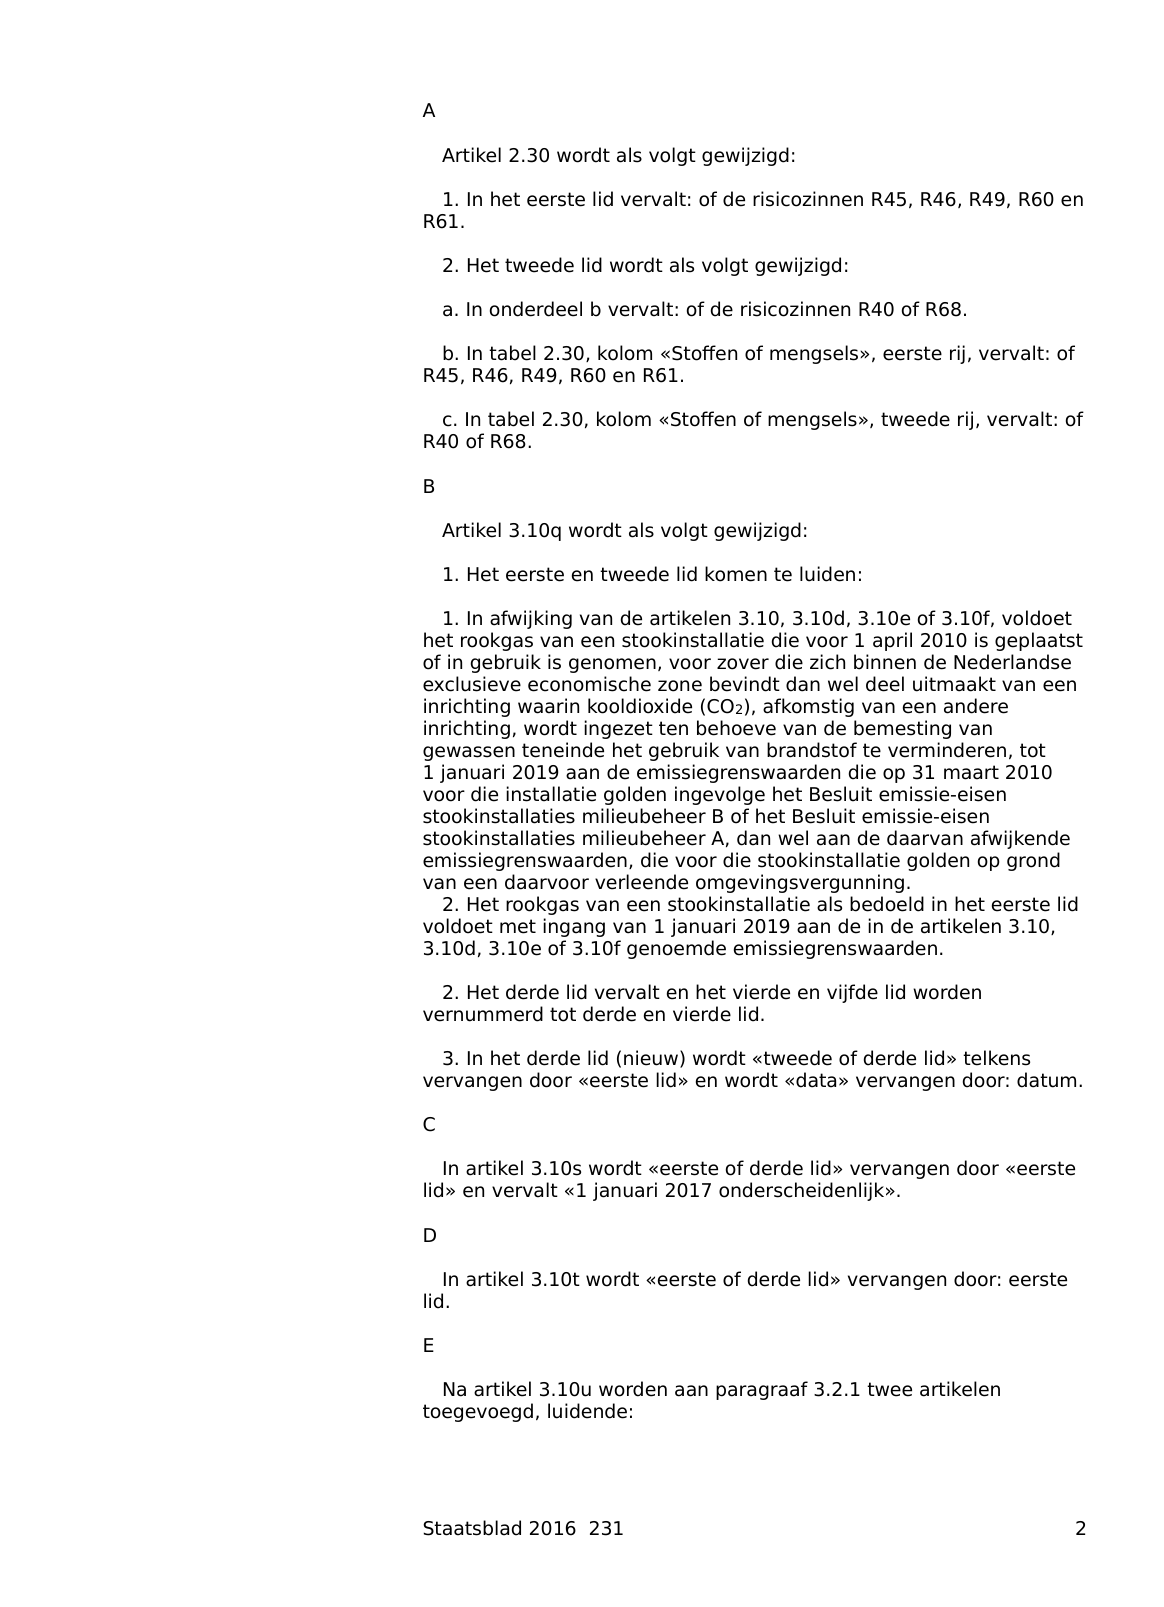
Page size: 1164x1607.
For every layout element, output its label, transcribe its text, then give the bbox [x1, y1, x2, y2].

text E [422, 1335, 1087, 1357]
text 2. Het derde lid vervalt en het vierde en vijfde lid worden vernummerd tot derde en vierde lid. [422, 982, 1087, 1026]
text 2. Het tweede lid wordt als volgt gewijzigd: [422, 255, 1087, 277]
text 3. In het derde lid (nieuw) wordt «tweede of derde lid» telkens vervangen door «eerste lid» en wordt «data» vervangen door: datum. [422, 1048, 1087, 1092]
text Artikel 2.30 wordt als volgt gewijzigd: [422, 144, 1087, 167]
text c. In tabel 2.30, kolom «Stoffen of mengsels», tweede rij, vervalt: of R40 of R68. [422, 409, 1087, 453]
text A [422, 100, 1087, 122]
text In artikel 3.10t wordt «eerste of derde lid» vervangen door: eerste lid. [422, 1269, 1087, 1313]
text C [422, 1114, 1087, 1136]
text 1. In het eerste lid vervalt: of de risicozinnen R45, R46, R49, R60 en R61. [422, 189, 1087, 233]
text 1. In afwijking van de artikelen 3.10, 3.10d, 3.10e of 3.10f, voldoet het rookgas van een stookinstallatie die voor 1 april 2010 is geplaatst of in gebruik is genomen, voor zover die zich binnen de Nederlandse exclusieve economische zone bevindt dan wel deel uitmaakt van een inrichting waarin kooldioxide (CO2), afkomstig van een andere inrichting, wordt ingezet ten behoeve van de bemesting van gewassen teneinde het gebruik van brandstof te verminderen, tot 1 januari 2019 aan de emissiegrenswaarden die op 31 maart 2010 voor die installatie golden ingevolge het Besluit emissie-eisen stookinstallaties milieubeheer B of het Besluit emissie-eisen stookinstallaties milieubeheer A, dan wel aan de daarvan afwijkende emissiegrenswaarden, die voor die stookinstallatie golden op grond van een daarvoor verleende omgevingsvergunning. [422, 608, 1087, 894]
text In artikel 3.10s wordt «eerste of derde lid» vervangen door «eerste lid» en vervalt «1 januari 2017 onderscheidenlijk». [422, 1158, 1087, 1202]
text b. In tabel 2.30, kolom «Stoffen of mengsels», eerste rij, vervalt: of R45, R46, R49, R60 en R61. [422, 343, 1087, 387]
text B [422, 476, 1087, 497]
text a. In onderdeel b vervalt: of de risicozinnen R40 of R68. [422, 299, 1087, 321]
text 2. Het rookgas van een stookinstallatie als bedoeld in het eerste lid voldoet met ingang van 1 januari 2019 aan de in de artikelen 3.10, 3.10d, 3.10e of 3.10f genoemde emissiegrenswaarden. [422, 894, 1087, 960]
text Artikel 3.10q wordt als volgt gewijzigd: [422, 520, 1087, 542]
text Na artikel 3.10u worden aan paragraaf 3.2.1 twee artikelen toegevoegd, luidende: [422, 1379, 1087, 1423]
text D [422, 1224, 1087, 1246]
text 1. Het eerste en tweede lid komen te luiden: [422, 564, 1087, 586]
